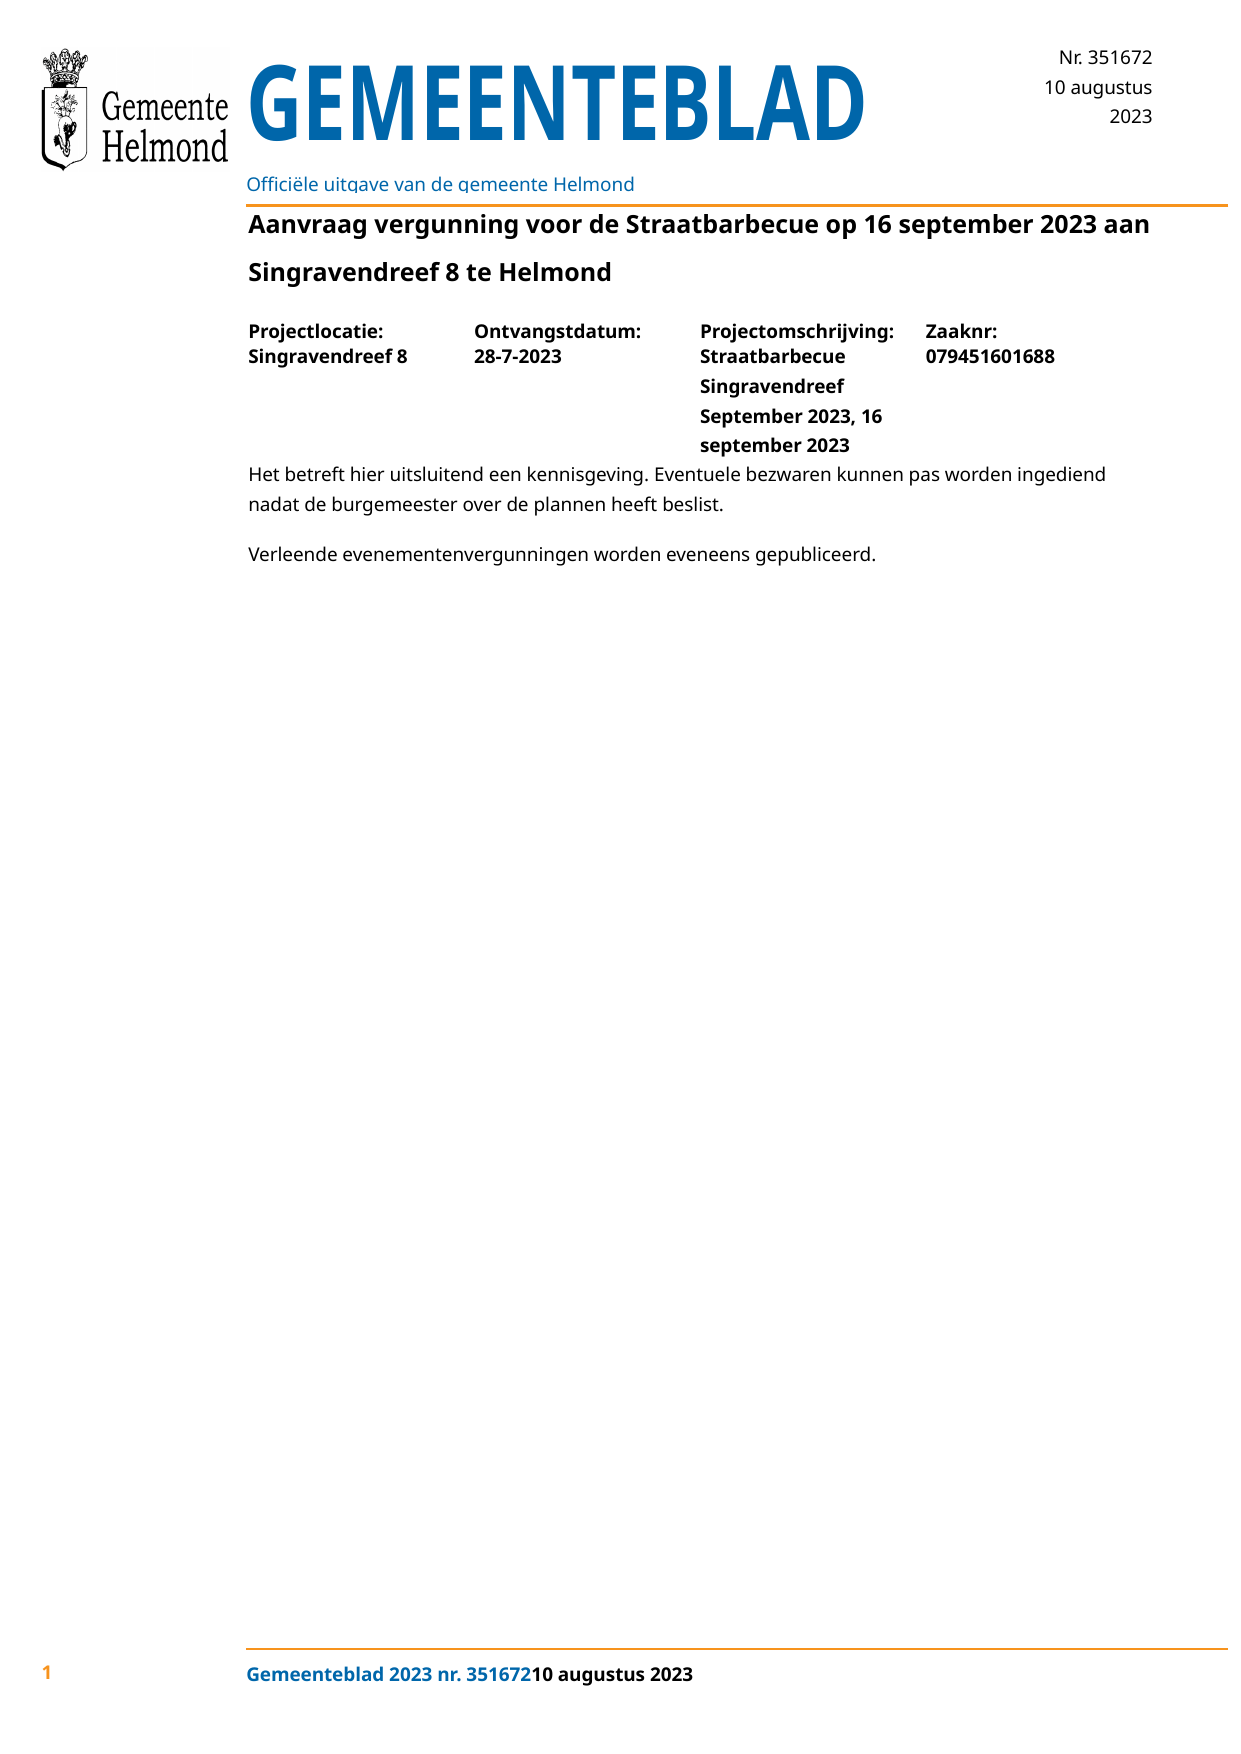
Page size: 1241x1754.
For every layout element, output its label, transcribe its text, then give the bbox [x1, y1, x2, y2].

table_header Ontvangstdatum: [474, 318, 700, 344]
table_cell 28-7-2023 [474, 344, 700, 458]
picture [41, 47, 231, 172]
table_header Projectlocatie: [248, 318, 474, 344]
table_header Zaaknr: [926, 318, 1152, 344]
text Aanvraag vergunning voor de Straatbarbecue op 16 september 2023 aan Singravendreef 8 te Helmond [248, 207, 1152, 288]
table_cell Straatbarbecue Singravendreef September 2023, 16 september 2023 [700, 344, 926, 458]
text Het betreft hier uitsluitend een kennisgeving. Eventuele bezwaren kunnen pas worden ingediend nadat de burgemeester over de plannen heeft beslist. [248, 461, 1152, 517]
table_cell 079451601688 [926, 344, 1152, 458]
table_cell Singravendreef 8 [248, 344, 474, 458]
text Verleende evenementenvergunningen worden eveneens gepubliceerd. [248, 541, 1152, 567]
table_header Projectomschrijving: [700, 318, 926, 344]
